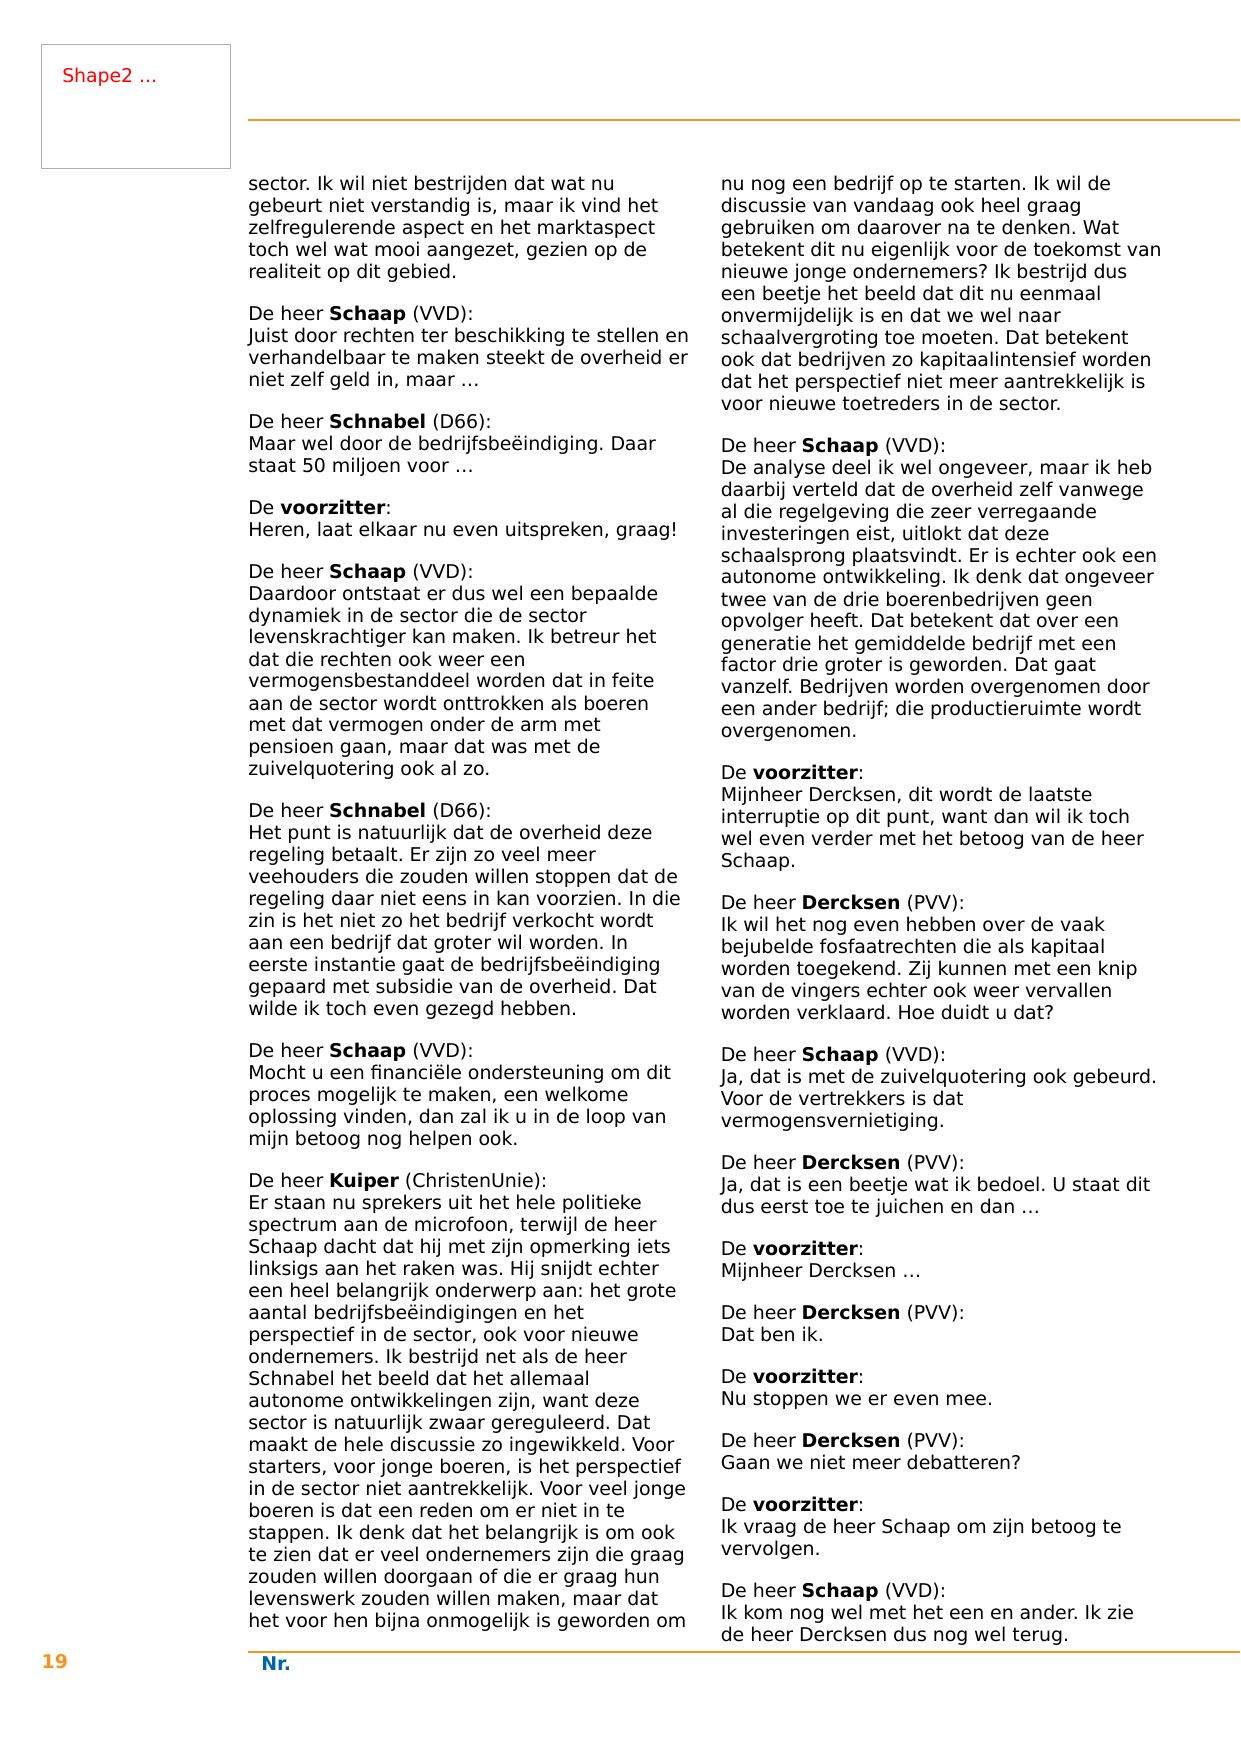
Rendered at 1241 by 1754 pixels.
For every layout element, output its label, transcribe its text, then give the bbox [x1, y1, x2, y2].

text Dat ben ik. [721, 1324, 1163, 1346]
text De heer Schaap (VVD): [248, 1040, 691, 1062]
text De voorzitter: [721, 1238, 1163, 1260]
text Ja, dat is met de zuivelquotering ook gebeurd. Voor de vertrekkers is dat vermogensvernietiging. [721, 1066, 1163, 1132]
text De voorzitter: [248, 497, 691, 518]
text De analyse deel ik wel ongeveer, maar ik heb daarbij verteld dat de overheid zelf vanwege al die regelgeving die zeer verregaande investeringen eist, uitlokt dat deze schaalsprong plaatsvindt. Er is echter ook een autonome ontwikkeling. Ik denk dat ongeveer twee van de drie boerenbedrijven geen opvolger heeft. Dat betekent dat over een generatie het gemiddelde bedrijf met een factor drie groter is geworden. Dat gaat vanzelf. Bedrijven worden overgenomen door een ander bedrijf; die productieruimte wordt overgenomen. [721, 457, 1163, 742]
text Mijnheer Dercksen, dit wordt de laatste interruptie op dit punt, want dan wil ik toch wel even verder met het betoog van de heer Schaap. [721, 784, 1163, 872]
text Mijnheer Dercksen … [721, 1260, 1163, 1282]
text De heer Schaap (VVD): [721, 1580, 1163, 1602]
text Ik vraag de heer Schaap om zijn betoog te vervolgen. [721, 1516, 1163, 1560]
text Heren, laat elkaar nu even uitspreken, graag! [248, 518, 691, 541]
text Daardoor ontstaat er dus wel een bepaalde dynamiek in de sector die de sector levenskrachtiger kan maken. Ik betreur het dat die rechten ook weer een vermogensbestanddeel worden dat in feite aan de sector wordt onttrokken als boeren met dat vermogen onder de arm met pensioen gaan, maar dat was met de zuivelquotering ook al zo. [248, 582, 691, 780]
text Mocht u een financiële ondersteuning om dit proces mogelijk te maken, een welkome oplossing vinden, dan zal ik u in de loop van mijn betoog nog helpen ook. [248, 1062, 691, 1150]
text De heer Schnabel (D66): [248, 800, 691, 822]
text De heer Kuiper (ChristenUnie): [248, 1170, 691, 1192]
text sector. Ik wil niet bestrijden dat wat nu gebeurt niet verstandig is, maar ik vind het zelfregulerende aspect en het marktaspect toch wel wat mooi aangezet, gezien op de realiteit op dit gebied. [248, 173, 691, 283]
text De heer Dercksen (PVV): [721, 1152, 1163, 1174]
text Gaan we niet meer debatteren? [721, 1452, 1163, 1474]
text De heer Schaap (VVD): [721, 1044, 1163, 1066]
text Maar wel door de bedrijfsbeëindiging. Daar staat 50 miljoen voor … [248, 433, 691, 477]
text nu nog een bedrijf op te starten. Ik wil de discussie van vandaag ook heel graag gebruiken om daarover na te denken. Wat betekent dit nu eigenlijk voor de toekomst van nieuwe jonge ondernemers? Ik bestrijd dus een beetje het beeld dat dit nu eenmaal onvermijdelijk is en dat we wel naar schaalvergroting toe moeten. Dat betekent ook dat bedrijven zo kapitaalintensief worden dat het perspectief niet meer aantrekkelijk is voor nieuwe toetreders in de sector. [721, 173, 1163, 414]
text De voorzitter: [721, 1366, 1163, 1388]
text De heer Schaap (VVD): [248, 561, 691, 582]
text Er staan nu sprekers uit het hele politieke spectrum aan de microfoon, terwijl de heer Schaap dacht dat hij met zijn opmerking iets linksigs aan het raken was. Hij snijdt echter een heel belangrijk onderwerp aan: het grote aantal bedrijfsbeëindigingen en het perspectief in de sector, ook voor nieuwe ondernemers. Ik bestrijd net als de heer Schnabel het beeld dat het allemaal autonome ontwikkelingen zijn, want deze sector is natuurlijk zwaar gereguleerd. Dat maakt de hele discussie zo ingewikkeld. Voor starters, voor jonge boeren, is het perspectief in de sector niet aantrekkelijk. Voor veel jonge boeren is dat een reden om er niet in te stappen. Ik denk dat het belangrijk is om ook te zien dat er veel ondernemers zijn die graag zouden willen doorgaan of die er graag hun levenswerk zouden willen maken, maar dat het voor hen bijna onmogelijk is geworden om [248, 1192, 691, 1632]
text De voorzitter: [721, 762, 1163, 784]
text Juist door rechten ter beschikking te stellen en verhandelbaar te maken steekt de overheid er niet zelf geld in, maar … [248, 325, 691, 391]
text De heer Schnabel (D66): [248, 411, 691, 433]
text Nu stoppen we er even mee. [721, 1388, 1163, 1410]
text De voorzitter: [721, 1494, 1163, 1516]
text De heer Dercksen (PVV): [721, 1302, 1163, 1324]
text Het punt is natuurlijk dat de overheid deze regeling betaalt. Er zijn zo veel meer veehouders die zouden willen stoppen dat de regeling daar niet eens in kan voorzien. In die zin is het niet zo het bedrijf verkocht wordt aan een bedrijf dat groter wil worden. In eerste instantie gaat de bedrijfsbeëindiging gepaard met subsidie van de overheid. Dat wilde ik toch even gezegd hebben. [248, 822, 691, 1020]
text Ik kom nog wel met het een en ander. Ik zie de heer Dercksen dus nog wel terug. [721, 1602, 1163, 1646]
text Ja, dat is een beetje wat ik bedoel. U staat dit dus eerst toe te juichen en dan … [721, 1174, 1163, 1218]
text Ik wil het nog even hebben over de vaak bejubelde fosfaatrechten die als kapitaal worden toegekend. Zij kunnen met een knip van de vingers echter ook weer vervallen worden verklaard. Hoe duidt u dat? [721, 914, 1163, 1024]
text De heer Schaap (VVD): [721, 434, 1163, 457]
text De heer Dercksen (PVV): [721, 1430, 1163, 1452]
text De heer Dercksen (PVV): [721, 892, 1163, 914]
text De heer Schaap (VVD): [248, 303, 691, 325]
